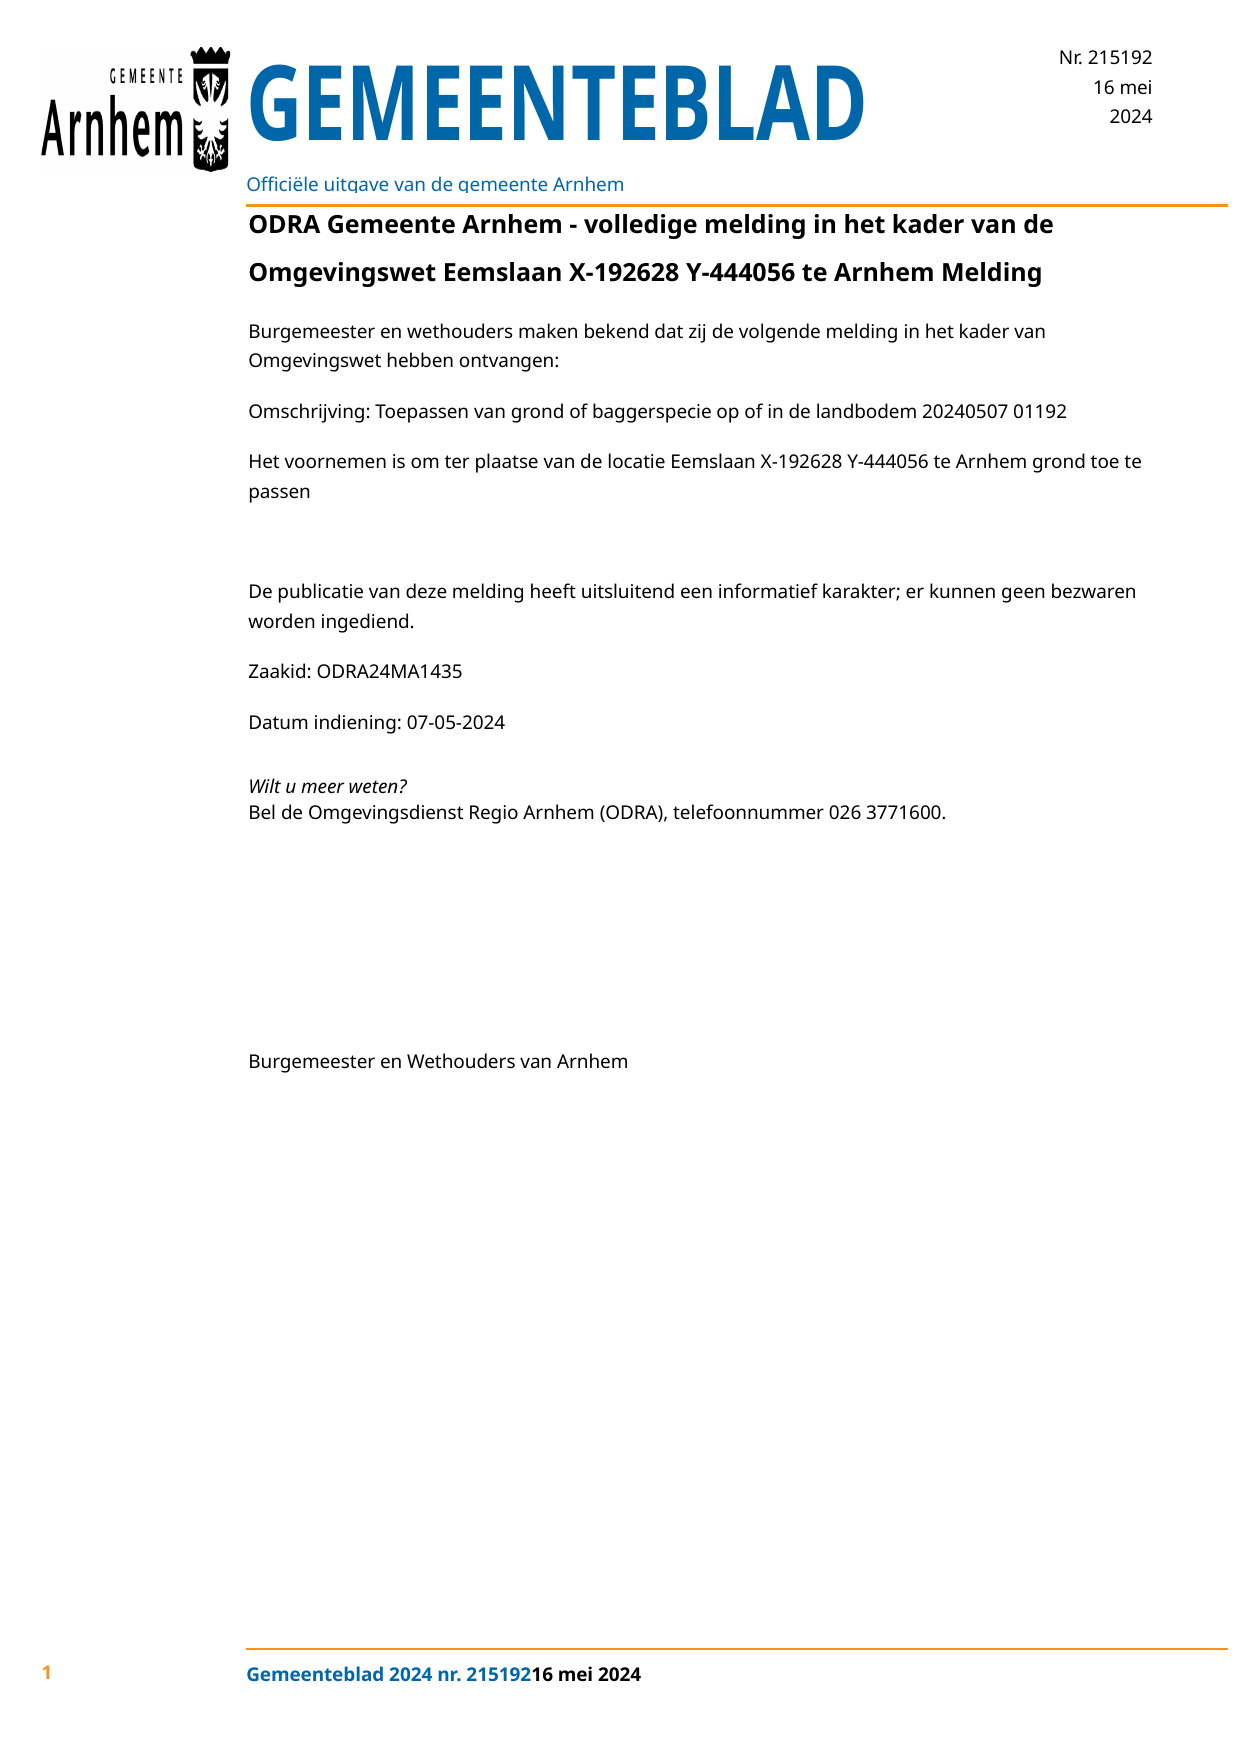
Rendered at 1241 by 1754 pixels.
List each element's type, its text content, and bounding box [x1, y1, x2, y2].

text Burgemeester en Wethouders van Arnhem [248, 1048, 1152, 1074]
text Burgemeester en wethouders maken bekend dat zij de volgende melding in het kader van Omgevingswet hebben ontvangen: [248, 318, 1152, 373]
picture [41, 47, 231, 172]
text Het voornemen is om ter plaatse van de locatie Eemslaan X-192628 Y-444056 te Arnhem grond toe te passen [248, 448, 1152, 504]
text Zaakid: ODRA24MA1435 [248, 659, 1152, 684]
text Bel de Omgevingsdienst Regio Arnhem (ODRA), telefoonnummer 026 3771600. [248, 799, 1152, 824]
text Datum indiening: 07-05-2024 [248, 709, 1152, 735]
text Wilt u meer weten? [248, 773, 1152, 799]
text Omschrijving: Toepassen van grond of baggerspecie op of in de landbodem 20240507 01192 [248, 398, 1152, 424]
text De publicatie van deze melding heeft uitsluitend een informatief karakter; er kunnen geen bezwaren worden ingediend. [248, 579, 1152, 634]
text ODRA Gemeente Arnhem - volledige melding in het kader van de Omgevingswet Eemslaan X-192628 Y-444056 te Arnhem Melding [248, 207, 1152, 288]
